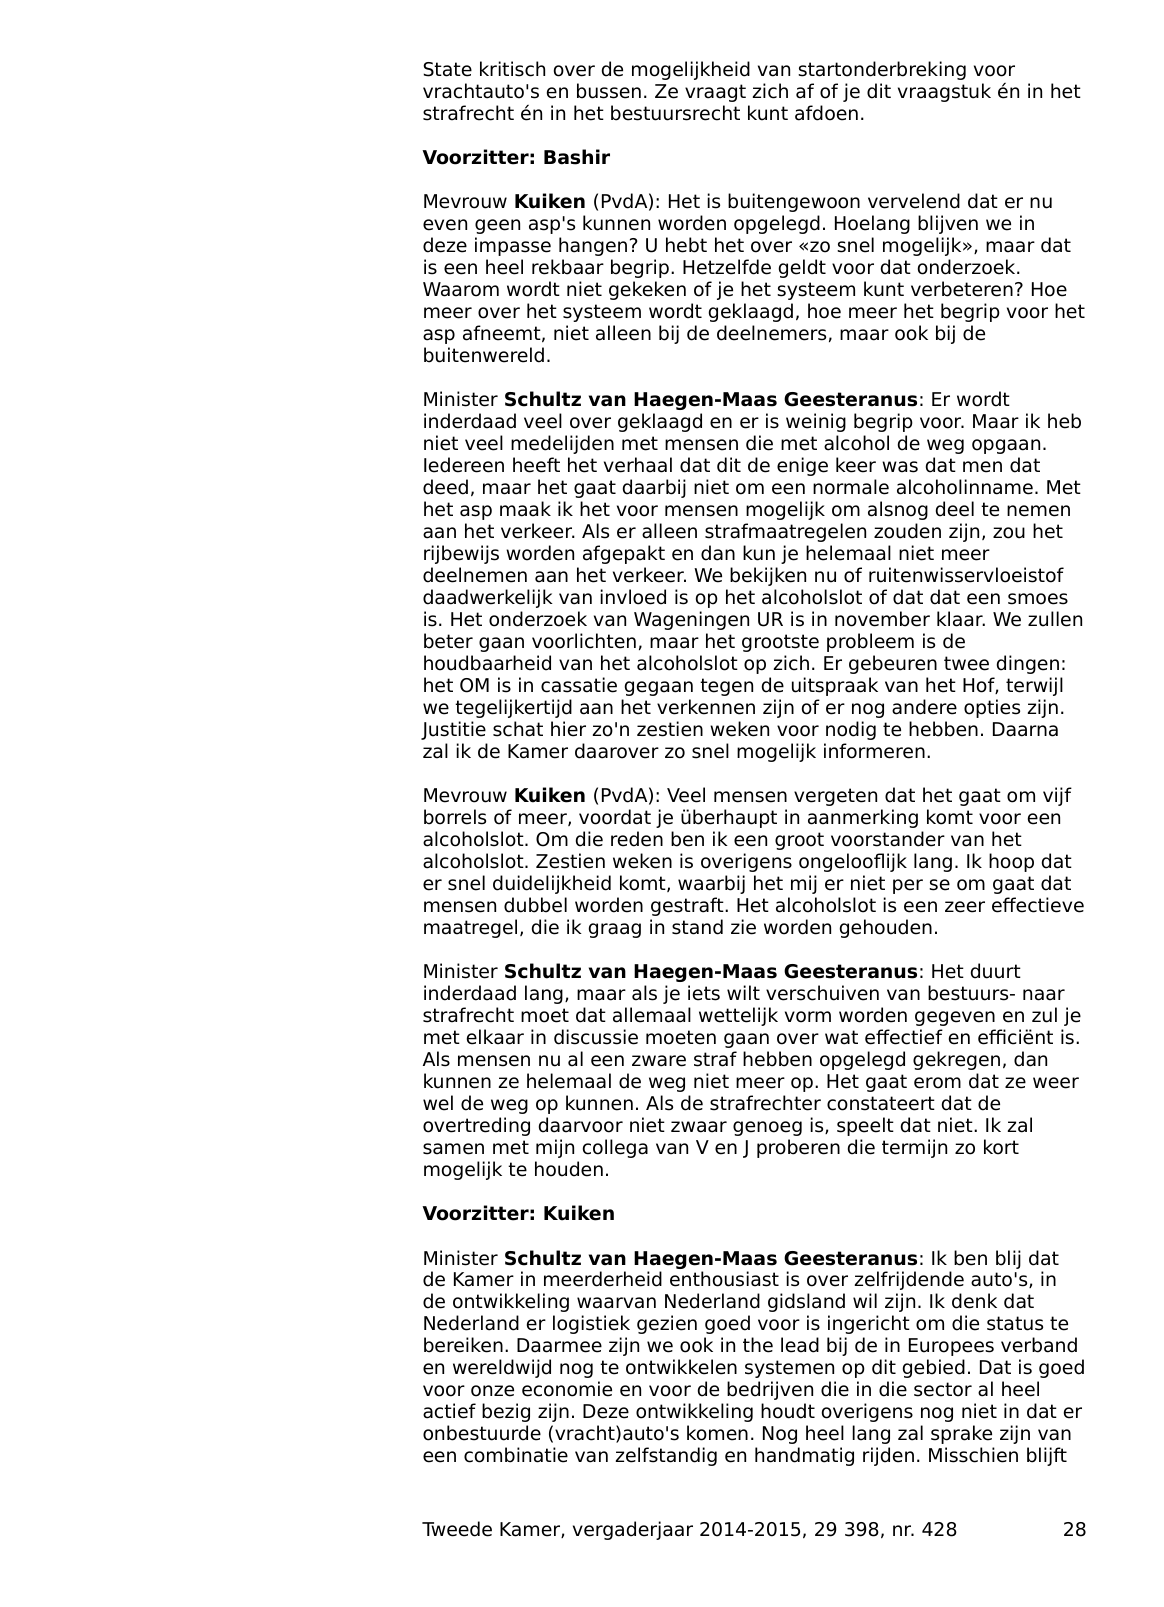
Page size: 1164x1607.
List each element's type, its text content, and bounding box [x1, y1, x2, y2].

subtitle Voorzitter: Bashir [422, 147, 1087, 169]
text Minister Schultz van Haegen-Maas Geesteranus: Ik ben blij dat de Kamer in meerderheid enthousiast is over zelfrijdende auto's, in de ontwikkeling waarvan Nederland gidsland wil zijn. Ik denk dat Nederland er logistiek gezien goed voor is ingericht om die status te bereiken. Daarmee zijn we ook in the lead bij de in Europees verband en wereldwijd nog te ontwikkelen systemen op dit gebied. Dat is goed voor onze economie en voor de bedrijven die in die sector al heel actief bezig zijn. Deze ontwikkeling houdt overigens nog niet in dat er onbestuurde (vracht)auto's komen. Nog heel lang zal sprake zijn van een combinatie van zelfstandig en handmatig rijden. Misschien blijft [422, 1247, 1087, 1467]
text Mevrouw Kuiken (PvdA): Het is buitengewoon vervelend dat er nu even geen asp's kunnen worden opgelegd. Hoelang blijven we in deze impasse hangen? U hebt het over «zo snel mogelijk», maar dat is een heel rekbaar begrip. Hetzelfde geldt voor dat onderzoek. Waarom wordt niet gekeken of je het systeem kunt verbeteren? Hoe meer over het systeem wordt geklaagd, hoe meer het begrip voor het asp afneemt, niet alleen bij de deelnemers, maar ook bij de buitenwereld. [422, 191, 1087, 367]
text Minister Schultz van Haegen-Maas Geesteranus: Het duurt inderdaad lang, maar als je iets wilt verschuiven van bestuurs- naar strafrecht moet dat allemaal wettelijk vorm worden gegeven en zul je met elkaar in discussie moeten gaan over wat effectief en efficiënt is. Als mensen nu al een zware straf hebben opgelegd gekregen, dan kunnen ze helemaal de weg niet meer op. Het gaat erom dat ze weer wel de weg op kunnen. Als de strafrechter constateert dat de overtreding daarvoor niet zwaar genoeg is, speelt dat niet. Ik zal samen met mijn collega van V en J proberen die termijn zo kort mogelijk te houden. [422, 961, 1087, 1181]
text State kritisch over de mogelijkheid van startonderbreking voor vrachtauto's en bussen. Ze vraagt zich af of je dit vraagstuk én in het strafrecht én in het bestuursrecht kunt afdoen. [422, 59, 1087, 125]
text Mevrouw Kuiken (PvdA): Veel mensen vergeten dat het gaat om vijf borrels of meer, voordat je überhaupt in aanmerking komt voor een alcoholslot. Om die reden ben ik een groot voorstander van het alcoholslot. Zestien weken is overigens ongelooflijk lang. Ik hoop dat er snel duidelijkheid komt, waarbij het mij er niet per se om gaat dat mensen dubbel worden gestraft. Het alcoholslot is een zeer effectieve maatregel, die ik graag in stand zie worden gehouden. [422, 785, 1087, 939]
text Minister Schultz van Haegen-Maas Geesteranus: Er wordt inderdaad veel over geklaagd en er is weinig begrip voor. Maar ik heb niet veel medelijden met mensen die met alcohol de weg opgaan. Iedereen heeft het verhaal dat dit de enige keer was dat men dat deed, maar het gaat daarbij niet om een normale alcoholinname. Met het asp maak ik het voor mensen mogelijk om alsnog deel te nemen aan het verkeer. Als er alleen strafmaatregelen zouden zijn, zou het rijbewijs worden afgepakt en dan kun je helemaal niet meer deelnemen aan het verkeer. We bekijken nu of ruitenwisservloeistof daadwerkelijk van invloed is op het alcoholslot of dat dat een smoes is. Het onderzoek van Wageningen UR is in november klaar. We zullen beter gaan voorlichten, maar het grootste probleem is de houdbaarheid van het alcoholslot op zich. Er gebeuren twee dingen: het OM is in cassatie gegaan tegen de uitspraak van het Hof, terwijl we tegelijkertijd aan het verkennen zijn of er nog andere opties zijn. Justitie schat hier zo'n zestien weken voor nodig te hebben. Daarna zal ik de Kamer daarover zo snel mogelijk informeren. [422, 389, 1087, 763]
subtitle Voorzitter: Kuiken [422, 1203, 1087, 1225]
